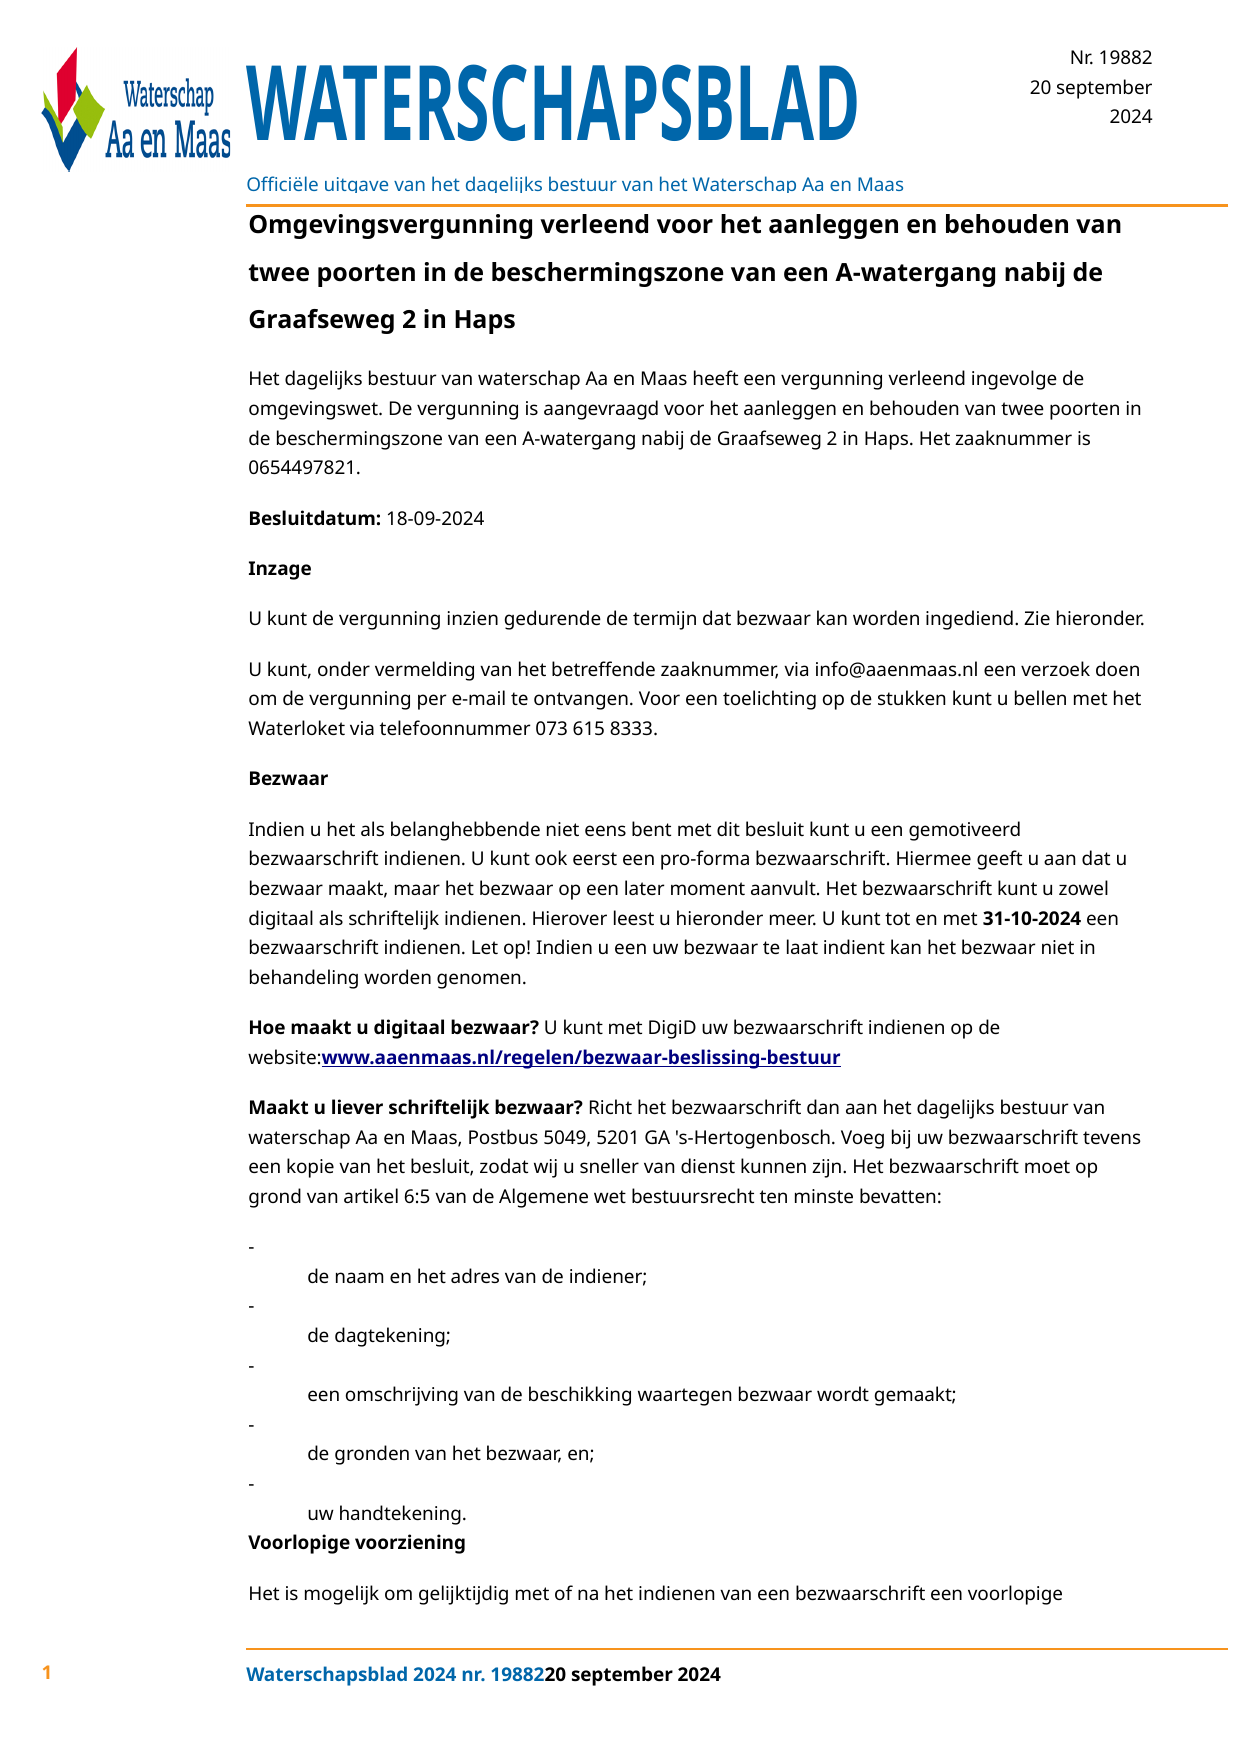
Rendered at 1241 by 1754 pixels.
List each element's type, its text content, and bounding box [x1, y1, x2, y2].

text Omgevingsvergunning verleend voor het aanleggen en behouden van twee poorten in de beschermingszone van een A-watergang nabij de Graafseweg 2 in Haps [248, 207, 1152, 336]
text Besluitdatum: 18-09-2024 [248, 505, 1152, 530]
text U kunt de vergunning inzien gedurende de termijn dat bezwaar kan worden ingediend. Zie hieronder. [248, 606, 1152, 631]
text Het dagelijks bestuur van waterschap Aa en Maas heeft een vergunning verleend ingevolge de omgevingswet. De vergunning is aangevraagd voor het aanleggen en behouden van twee poorten in de beschermingszone van een A-watergang nabij de Graafseweg 2 in Haps. Het zaaknummer is 0654497821. [248, 366, 1152, 480]
list de dagtekening; [248, 1322, 1152, 1348]
text Voorlopige voorziening [248, 1529, 1152, 1555]
text Indien u het als belanghebbende niet eens bent met dit besluit kunt u een gemotiveerd bezwaarschrift indienen. U kunt ook eerst een pro-forma bezwaarschrift. Hiermee geeft u aan dat u bezwaar maakt, maar het bezwaar op een later moment aanvult. Het bezwaarschrift kunt u zowel digitaal als schriftelijk indienen. Hierover leest u hieronder meer. U kunt tot en met 31-10-2024 een bezwaarschrift indienen. Let op! Indien u een uw bezwaar te laat indient kan het bezwaar niet in behandeling worden genomen. [248, 816, 1152, 989]
text U kunt, onder vermelding van het betreffende zaaknummer, via info@aaenmaas.nl een verzoek doen om de vergunning per e-mail te ontvangen. Voor een toelichting op de stukken kunt u bellen met het Waterloket via telefoonnummer 073 615 8333. [248, 656, 1152, 741]
list de naam en het adres van de indiener; [248, 1263, 1152, 1289]
picture [41, 47, 231, 172]
list een omschrijving van de beschikking waartegen bezwaar wordt gemaakt; [248, 1381, 1152, 1407]
text Hoe maakt u digitaal bezwaar? U kunt met DigiD uw bezwaarschrift indienen op de website:www.aaenmaas.nl/regelen/bezwaar-beslissing-bestuur [248, 1014, 1152, 1069]
text Het is mogelijk om gelijktijdig met of na het indienen van een bezwaarschrift een voorlopige [248, 1580, 1152, 1605]
text Maakt u liever schriftelijk bezwaar? Richt het bezwaarschrift dan aan het dagelijks bestuur van waterschap Aa en Maas, Postbus 5049, 5201 GA 's-Hertogenbosch. Voeg bij uw bezwaarschrift tevens een kopie van het besluit, zodat wij u sneller van dienst kunnen zijn. Het bezwaarschrift moet op grond van artikel 6:5 van de Algemene wet bestuursrecht ten minste bevatten: [248, 1094, 1152, 1209]
list de gronden van het bezwaar, en; [248, 1441, 1152, 1466]
text Bezwaar [248, 766, 1152, 791]
text Inzage [248, 555, 1152, 581]
list uw handtekening. [248, 1500, 1152, 1525]
